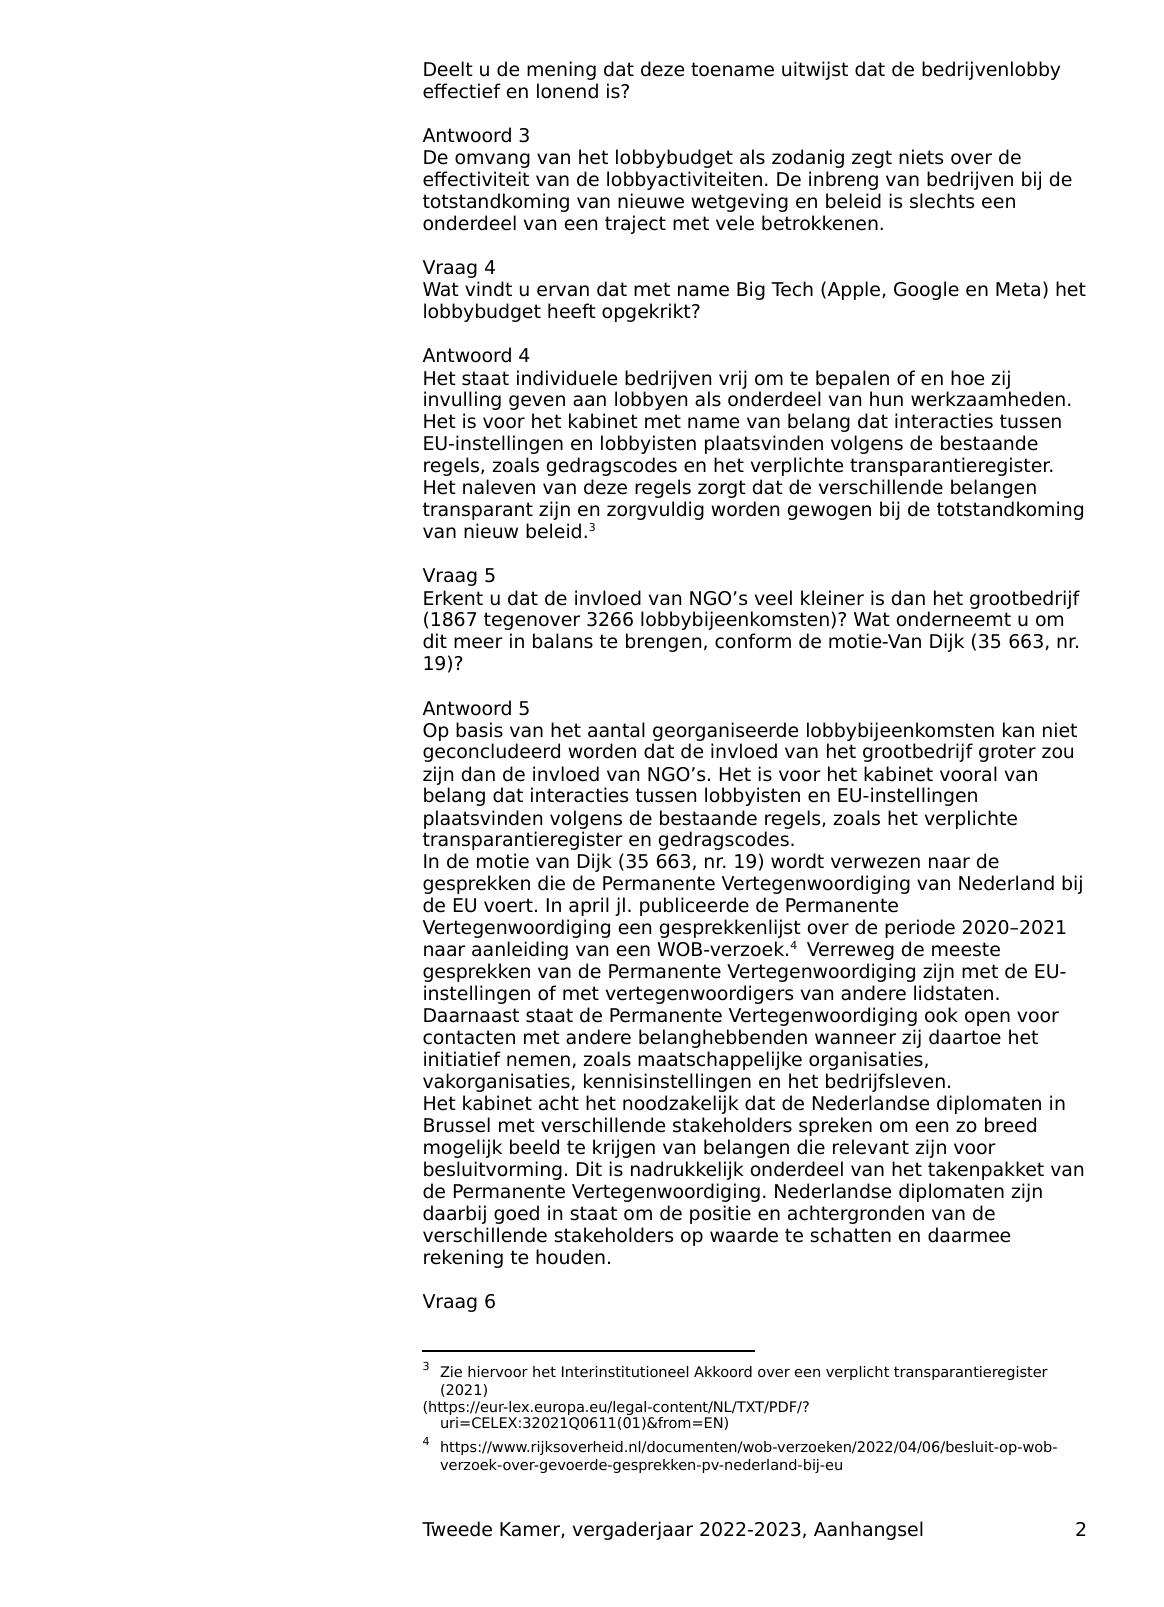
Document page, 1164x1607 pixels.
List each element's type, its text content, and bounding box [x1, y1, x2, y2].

text (https://eur-lex.europa.eu/legal-content/NL/TXT/PDF/?uri=CELEX:32021Q0611(01)&from=EN) [422, 1399, 1087, 1432]
text Het staat individuele bedrijven vrij om te bepalen of en hoe zij invulling geven aan lobbyen als onderdeel van hun werkzaamheden. Het is voor het kabinet met name van belang dat interacties tussen EU-instellingen en lobbyisten plaatsvinden volgens de bestaande regels, zoals gedragscodes en het verplichte transparantieregister. Het naleven van deze regels zorgt dat de verschillende belangen transparant zijn en zorgvuldig worden gewogen bij de totstandkoming van nieuw beleid. [422, 367, 1087, 543]
text Erkent u dat de invloed van NGO’s veel kleiner is dan het grootbedrijf (1867 tegenover 3266 lobbybijeenkomsten)? Wat onderneemt u om dit meer in balans te brengen, conform de motie-Van Dijk (35 663, nr. 19)? [422, 587, 1087, 675]
text Vraag 4 [422, 257, 1087, 279]
text Antwoord 4 [422, 345, 1087, 367]
text In de motie van Dijk (35 663, nr. 19) wordt verwezen naar de gesprekken die de Permanente Vertegenwoordiging van Nederland bij de EU voert. In april jl. publiceerde de Permanente Vertegenwoordiging een gesprekkenlijst over de periode 2020–2021 naar aanleiding van een WOB-verzoek. Verreweg de meeste gesprekken van de Permanente Vertegenwoordiging zijn met de EU-instellingen of met vertegenwoordigers van andere lidstaten. Daarnaast staat de Permanente Vertegenwoordiging ook open voor contacten met andere belanghebbenden wanneer zij daartoe het initiatief nemen, zoals maatschappelijke organisaties, vakorganisaties, kennisinstellingen en het bedrijfsleven. [422, 851, 1087, 1093]
text https://www.rijksoverheid.nl/documenten/wob-verzoeken/2022/04/06/besluit-op-wob-verzoek-over-gevoerde-gesprekken-pv-nederland-bij-eu [422, 1435, 1087, 1474]
text Antwoord 3 [422, 125, 1087, 147]
text De omvang van het lobbybudget als zodanig zegt niets over de effectiviteit van de lobbyactiviteiten. De inbreng van bedrijven bij de totstandkoming van nieuwe wetgeving en beleid is slechts een onderdeel van een traject met vele betrokkenen. [422, 147, 1087, 235]
text Antwoord 5 [422, 697, 1087, 719]
text Vraag 5 [422, 565, 1087, 587]
text Het kabinet acht het noodzakelijk dat de Nederlandse diplomaten in Brussel met verschillende stakeholders spreken om een zo breed mogelijk beeld te krijgen van belangen die relevant zijn voor besluitvorming. Dit is nadrukkelijk onderdeel van het takenpakket van de Permanente Vertegenwoordiging. Nederlandse diplomaten zijn daarbij goed in staat om de positie en achtergronden van de verschillende stakeholders op waarde te schatten en daarmee rekening te houden. [422, 1093, 1087, 1269]
text Wat vindt u ervan dat met name Big Tech (Apple, Google en Meta) het lobbybudget heeft opgekrikt? [422, 279, 1087, 323]
text Vraag 6 [422, 1291, 1087, 1313]
text Op basis van het aantal georganiseerde lobbybijeenkomsten kan niet geconcludeerd worden dat de invloed van het grootbedrijf groter zou zijn dan de invloed van NGO’s. Het is voor het kabinet vooral van belang dat interacties tussen lobbyisten en EU-instellingen plaatsvinden volgens de bestaande regels, zoals het verplichte transparantieregister en gedragscodes. [422, 719, 1087, 851]
text Zie hiervoor het Interinstitutioneel Akkoord over een verplicht transparantieregister (2021) [422, 1360, 1087, 1399]
text Deelt u de mening dat deze toename uitwijst dat de bedrijvenlobby effectief en lonend is? [422, 59, 1087, 103]
